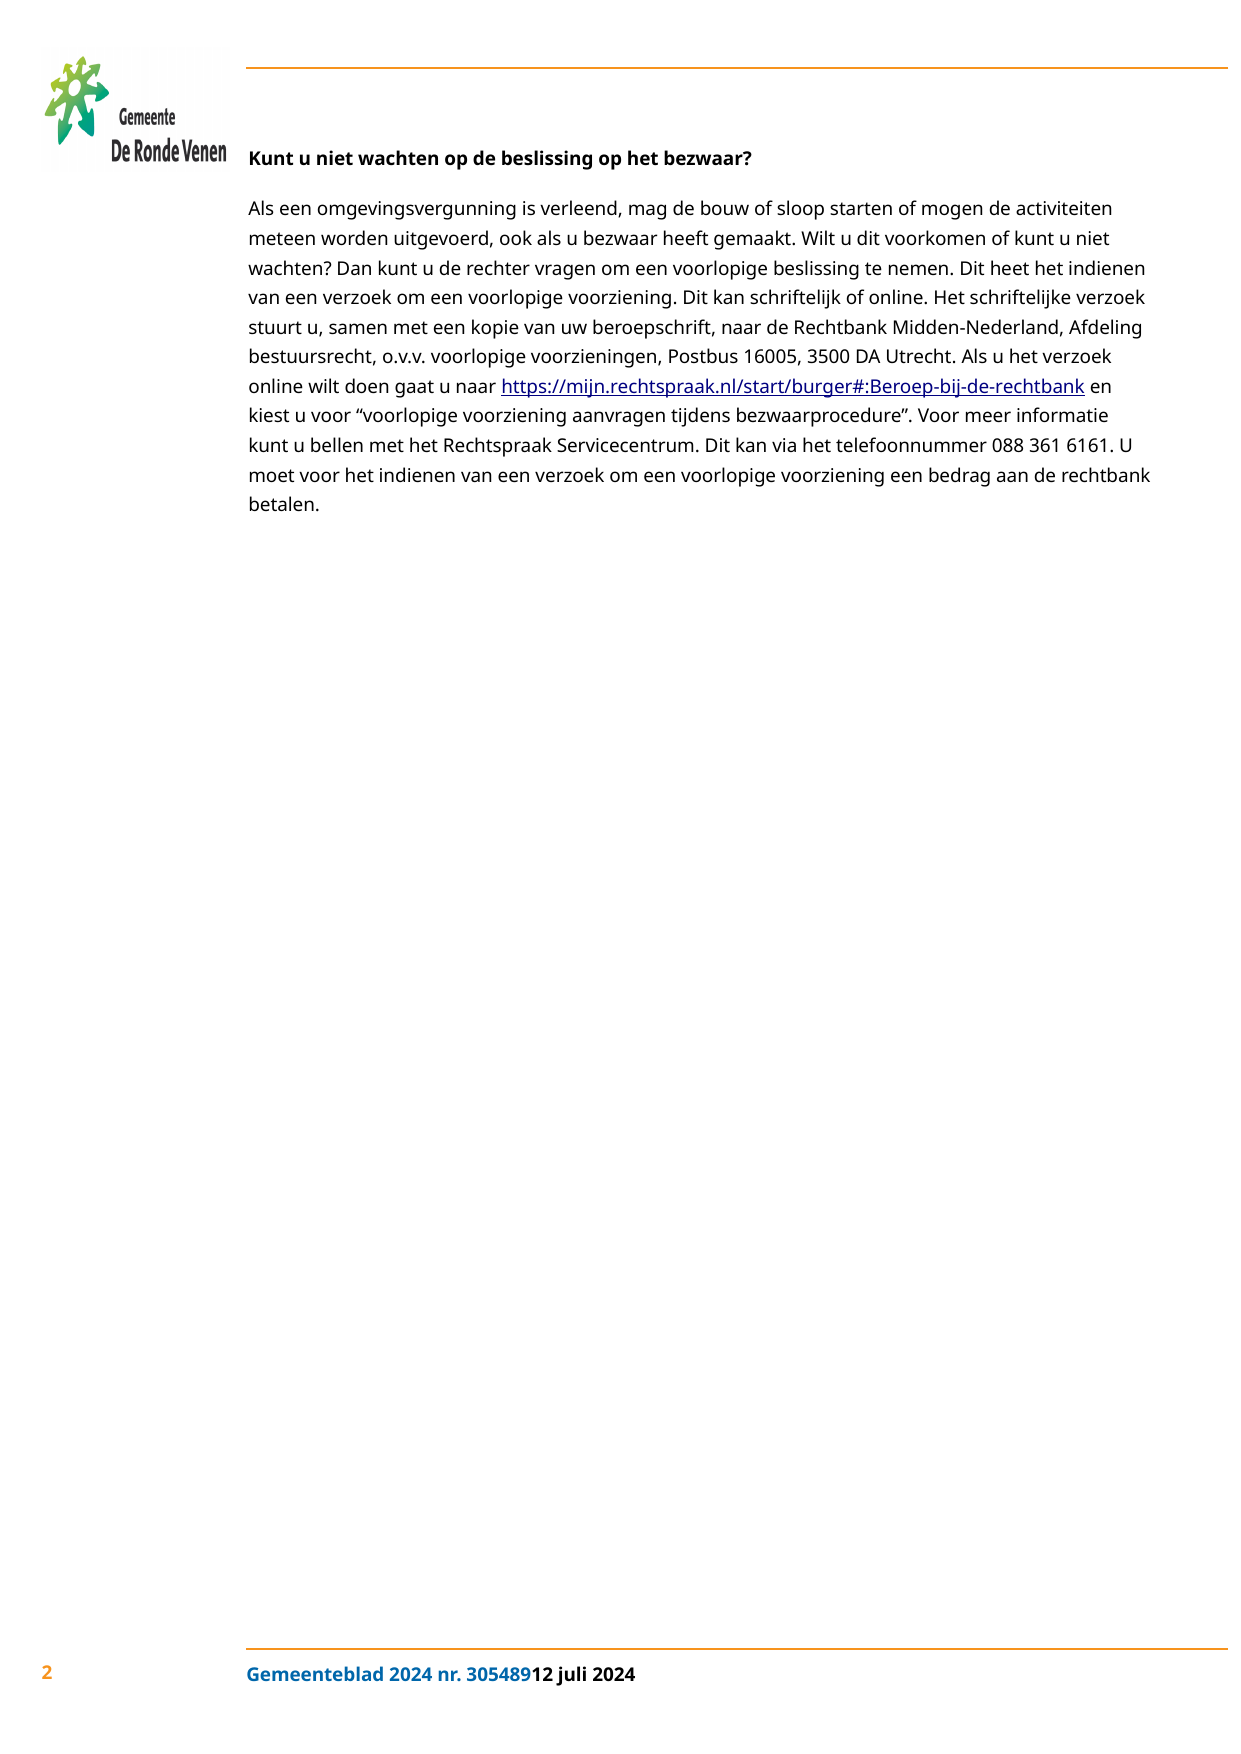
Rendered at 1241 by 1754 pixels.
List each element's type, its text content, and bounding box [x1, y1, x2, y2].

text Kunt u niet wachten op de beslissing op het bezwaar? [248, 145, 1152, 171]
picture [41, 47, 231, 172]
text Als een omgevingsvergunning is verleend, mag de bouw of sloop starten of mogen de activiteiten meteen worden uitgevoerd, ook als u bezwaar heeft gemaakt. Wilt u dit voorkomen of kunt u niet wachten? Dan kunt u de rechter vragen om een voorlopige beslissing te nemen. Dit heet het indienen van een verzoek om een voorlopige voorziening. Dit kan schriftelijk of online. Het schriftelijke verzoek stuurt u, samen met een kopie van uw beroepschrift, naar de Rechtbank Midden-Nederland, Afdeling bestuursrecht, o.v.v. voorlopige voorzieningen, Postbus 16005, 3500 DA Utrecht. Als u het verzoek online wilt doen gaat u naar https://mijn.rechtspraak.nl/start/burger#:Beroep-bij-de-rechtbank en kiest u voor “voorlopige voorziening aanvragen tijdens bezwaarprocedure”. Voor meer informatie kunt u bellen met het Rechtspraak Servicecentrum. Dit kan via het telefoonnummer 088 361 6161. U moet voor het indienen van een verzoek om een voorlopige voorziening een bedrag aan de rechtbank betalen. [248, 196, 1152, 517]
